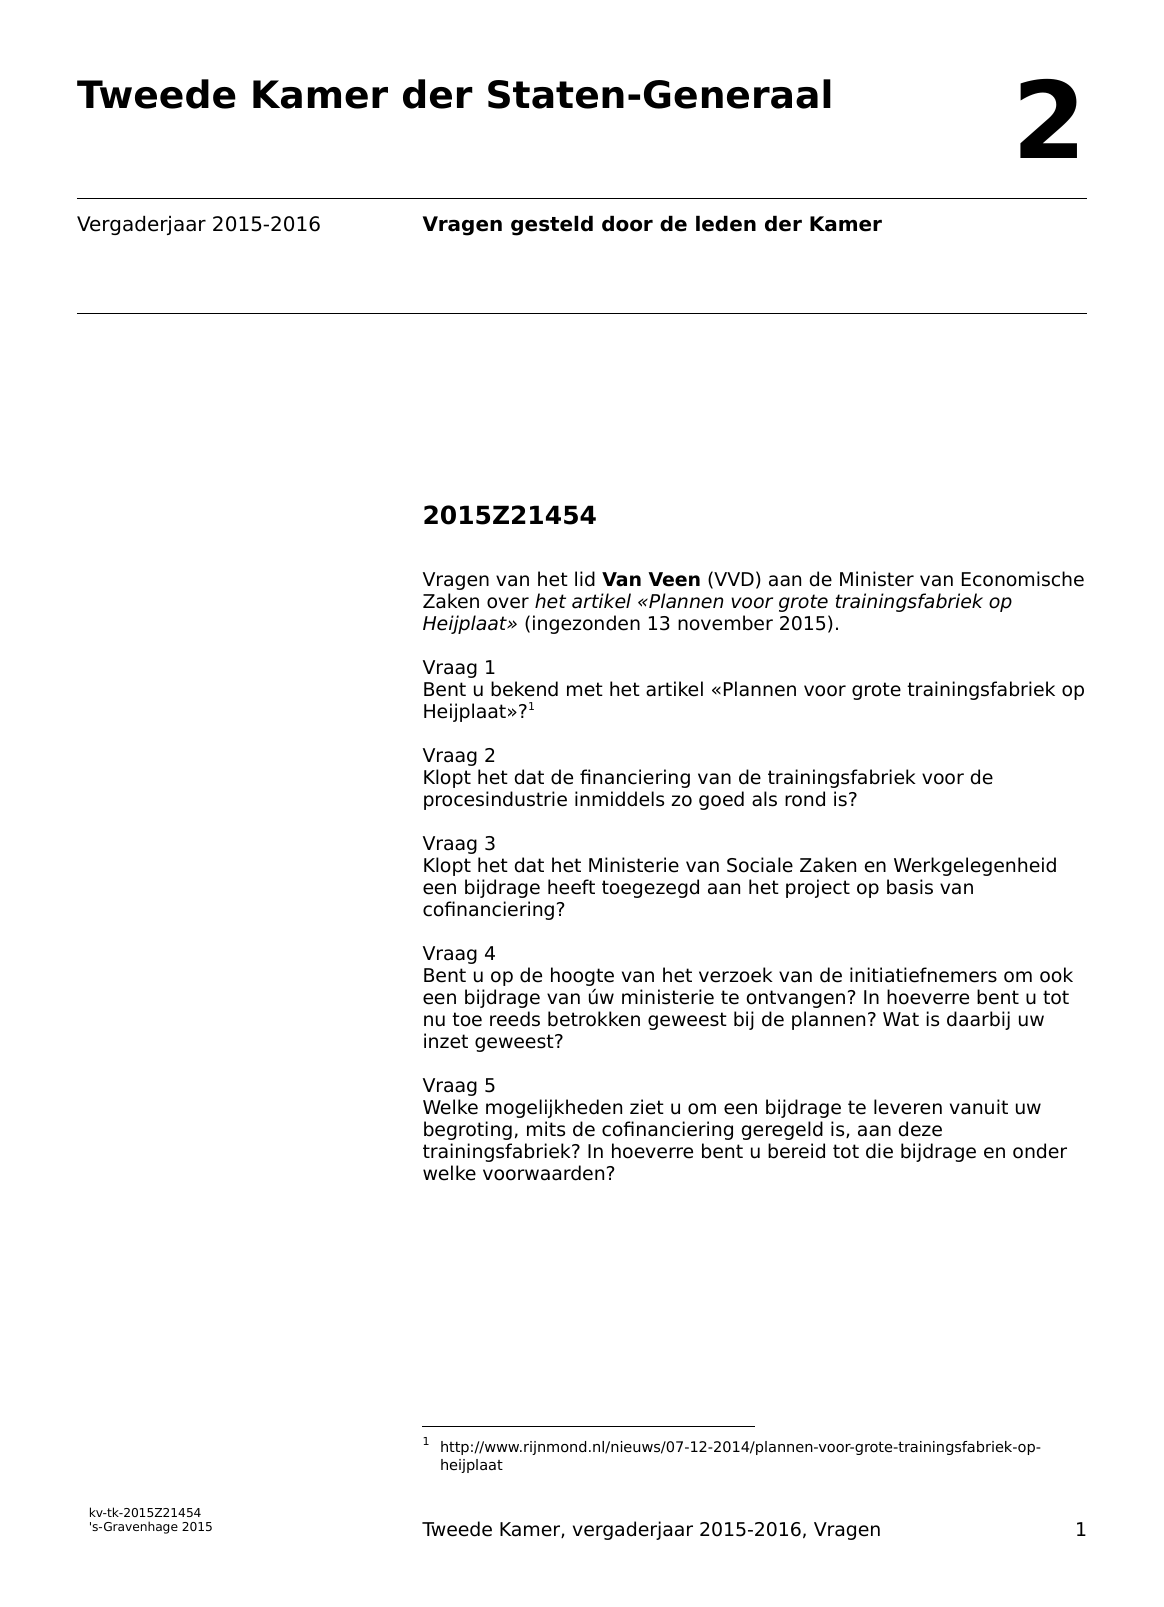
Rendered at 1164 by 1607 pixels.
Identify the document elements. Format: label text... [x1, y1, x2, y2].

text 's-Gravenhage 2015 [88, 1520, 323, 1534]
text Vraag 4 [422, 943, 1087, 965]
text Bent u bekend met het artikel «Plannen voor grote trainingsfabriek op Heijplaat»? [422, 679, 1087, 723]
text Vraag 3 [422, 833, 1087, 855]
text Bent u op de hoogte van het verzoek van de initiatiefnemers om ook een bijdrage van úw ministerie te ontvangen? In hoeverre bent u tot nu toe reeds betrokken geweest bij de plannen? Wat is daarbij uw inzet geweest? [422, 965, 1087, 1053]
table_header 2 [886, 59, 1087, 198]
text Welke mogelijkheden ziet u om een bijdrage te leveren vanuit uw begroting, mits de cofinanciering geregeld is, aan deze trainingsfabriek? In hoeverre bent u bereid tot die bijdrage en onder welke voorwaarden? [422, 1097, 1087, 1185]
text http://www.rijnmond.nl/nieuws/07-12-2014/plannen-voor-grote-trainingsfabriek-op-heijplaat [422, 1435, 1087, 1474]
table_cell Vergaderjaar 2015-2016 [77, 199, 422, 313]
text 2015Z21454 [422, 501, 1087, 531]
text kv-tk-2015Z21454 [88, 1506, 323, 1520]
text Vraag 1 [422, 657, 1087, 679]
text Klopt het dat het Ministerie van Sociale Zaken en Werkgelegenheid een bijdrage heeft toegezegd aan het project op basis van cofinanciering? [422, 855, 1087, 921]
text Klopt het dat de financiering van de trainingsfabriek voor de procesindustrie inmiddels zo goed als rond is? [422, 767, 1087, 811]
table_cell Vragen gesteld door de leden der Kamer [422, 199, 1087, 313]
text Vragen van het lid Van Veen (VVD) aan de Minister van Economische Zaken over het artikel «Plannen voor grote trainingsfabriek op Heijplaat» (ingezonden 13 november 2015). [422, 569, 1087, 635]
text Vraag 5 [422, 1075, 1087, 1097]
text Vraag 2 [422, 745, 1087, 767]
table_header Tweede Kamer der Staten-Generaal [77, 59, 886, 198]
